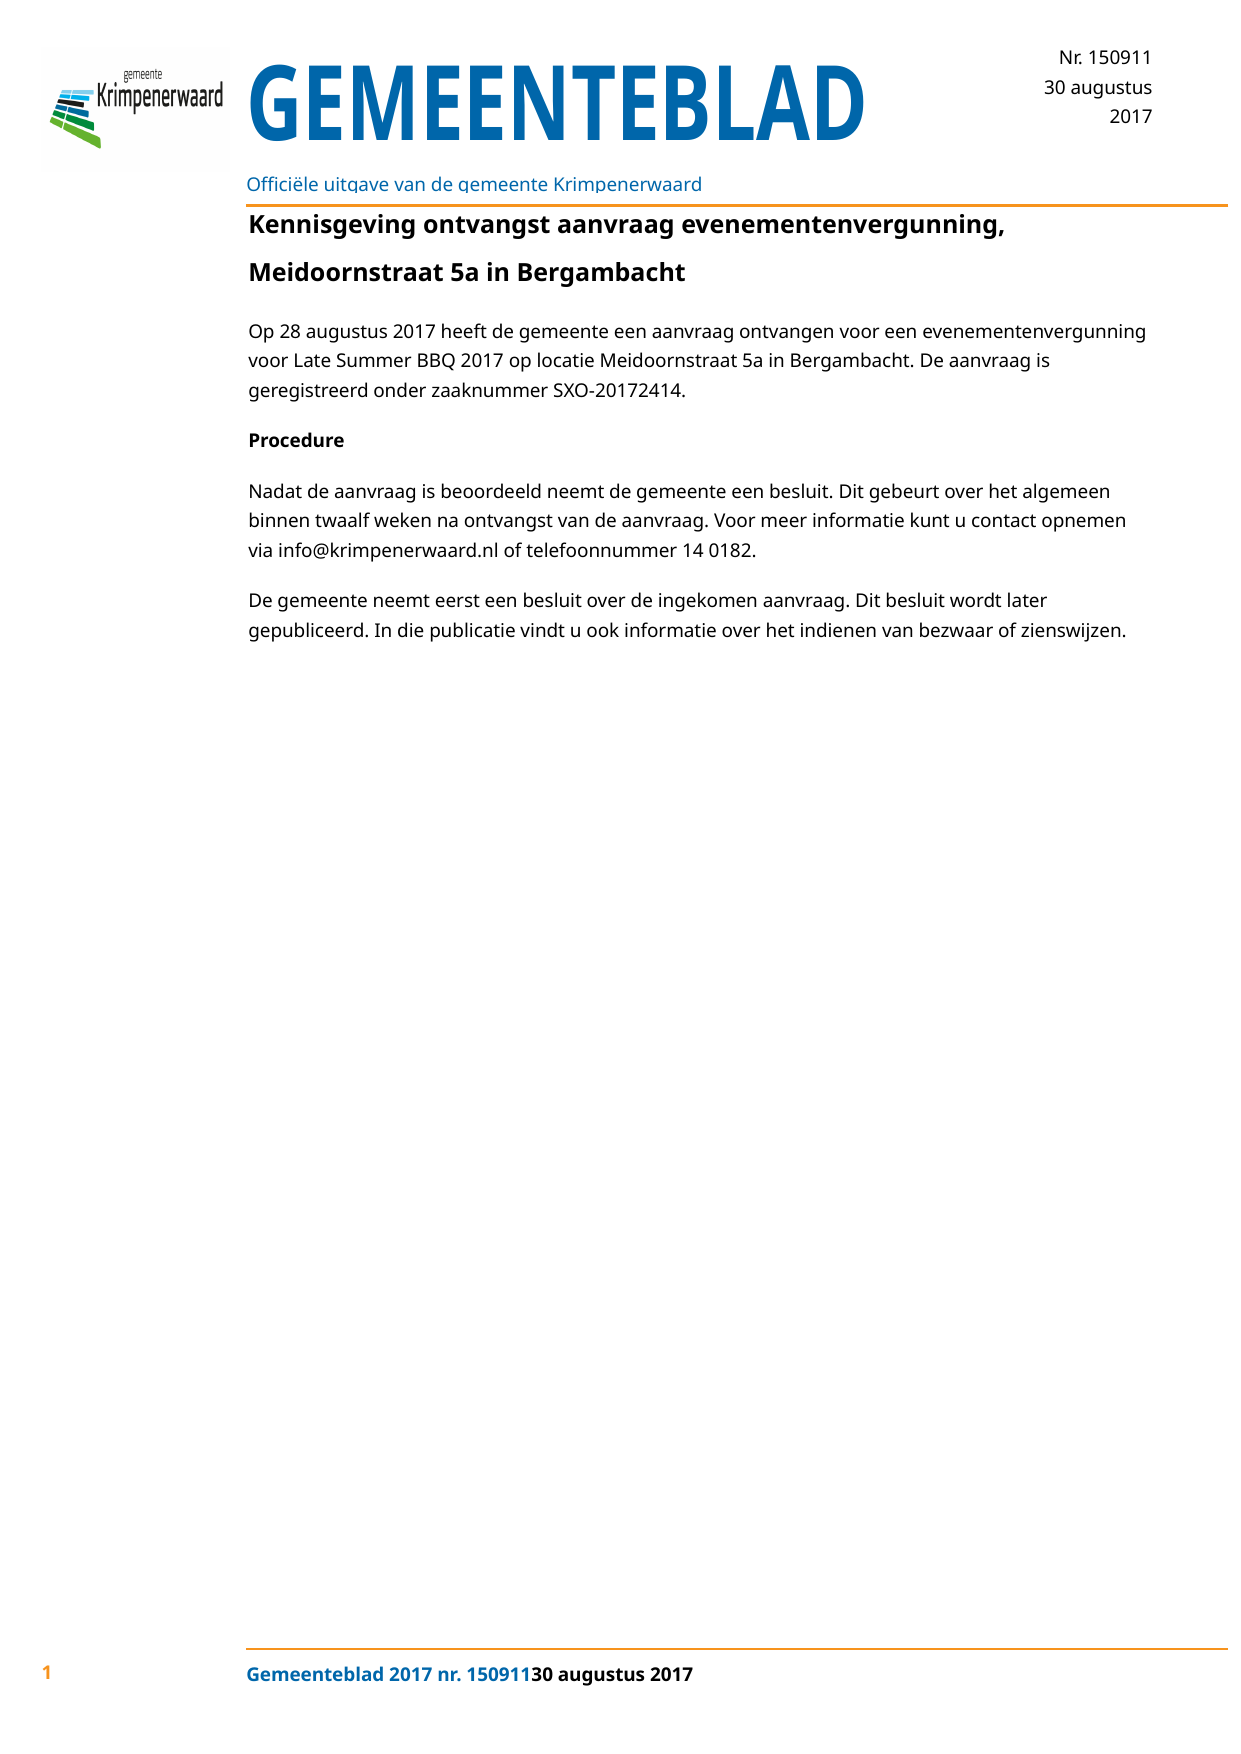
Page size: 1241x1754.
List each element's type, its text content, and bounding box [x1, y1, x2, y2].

text De gemeente neemt eerst een besluit over de ingekomen aanvraag. Dit besluit wordt later gepubliceerd. In die publicatie vindt u ook informatie over het indienen van bezwaar of zienswijzen. [248, 587, 1152, 643]
text Procedure [248, 427, 1152, 453]
text Kennisgeving ontvangst aanvraag evenementenvergunning, Meidoornstraat 5a in Bergambacht [248, 207, 1152, 288]
picture [41, 47, 231, 172]
text Nadat de aanvraag is beoordeeld neemt de gemeente een besluit. Dit gebeurt over het algemeen binnen twaalf weken na ontvangst van de aanvraag. Voor meer informatie kunt u contact opnemen via info@krimpenerwaard.nl of telefoonnummer 14 0182. [248, 478, 1152, 563]
text Op 28 augustus 2017 heeft de gemeente een aanvraag ontvangen voor een evenementenvergunning voor Late Summer BBQ 2017 op locatie Meidoornstraat 5a in Bergambacht. De aanvraag is geregistreerd onder zaaknummer SXO-20172414. [248, 318, 1152, 403]
